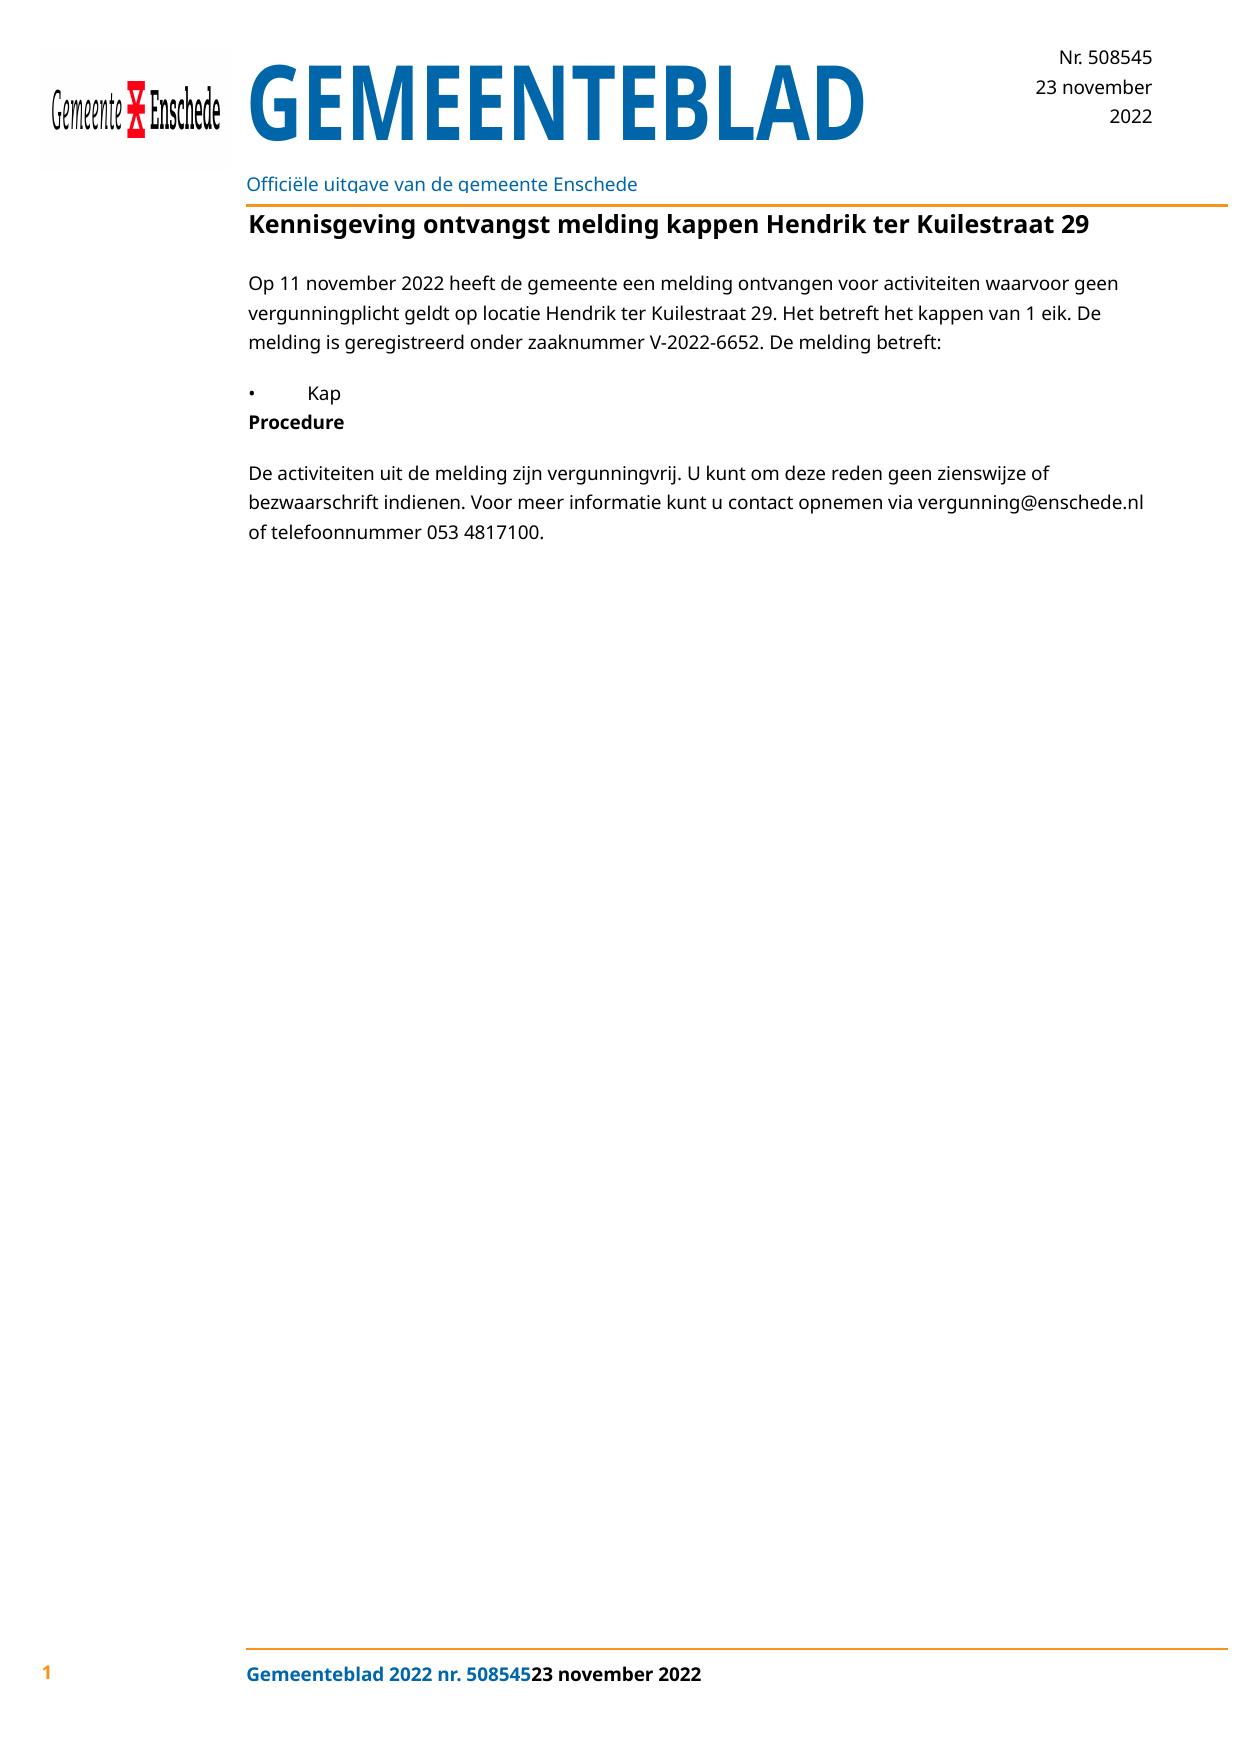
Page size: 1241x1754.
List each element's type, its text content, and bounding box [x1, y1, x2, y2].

text Kennisgeving ontvangst melding kappen Hendrik ter Kuilestraat 29 [248, 207, 1152, 241]
list Kap [248, 380, 1152, 406]
text Op 11 november 2022 heeft de gemeente een melding ontvangen voor activiteiten waarvoor geen vergunningplicht geldt op locatie Hendrik ter Kuilestraat 29. Het betreft het kappen van 1 eik. De melding is geregistreerd onder zaaknummer V-2022-6652. De melding betreft: [248, 270, 1152, 355]
text Procedure [248, 409, 1152, 435]
picture [41, 47, 231, 172]
text De activiteiten uit de melding zijn vergunningvrij. U kunt om deze reden geen zienswijze of bezwaarschrift indienen. Voor meer informatie kunt u contact opnemen via vergunning@enschede.nl of telefoonnummer 053 4817100. [248, 460, 1152, 545]
